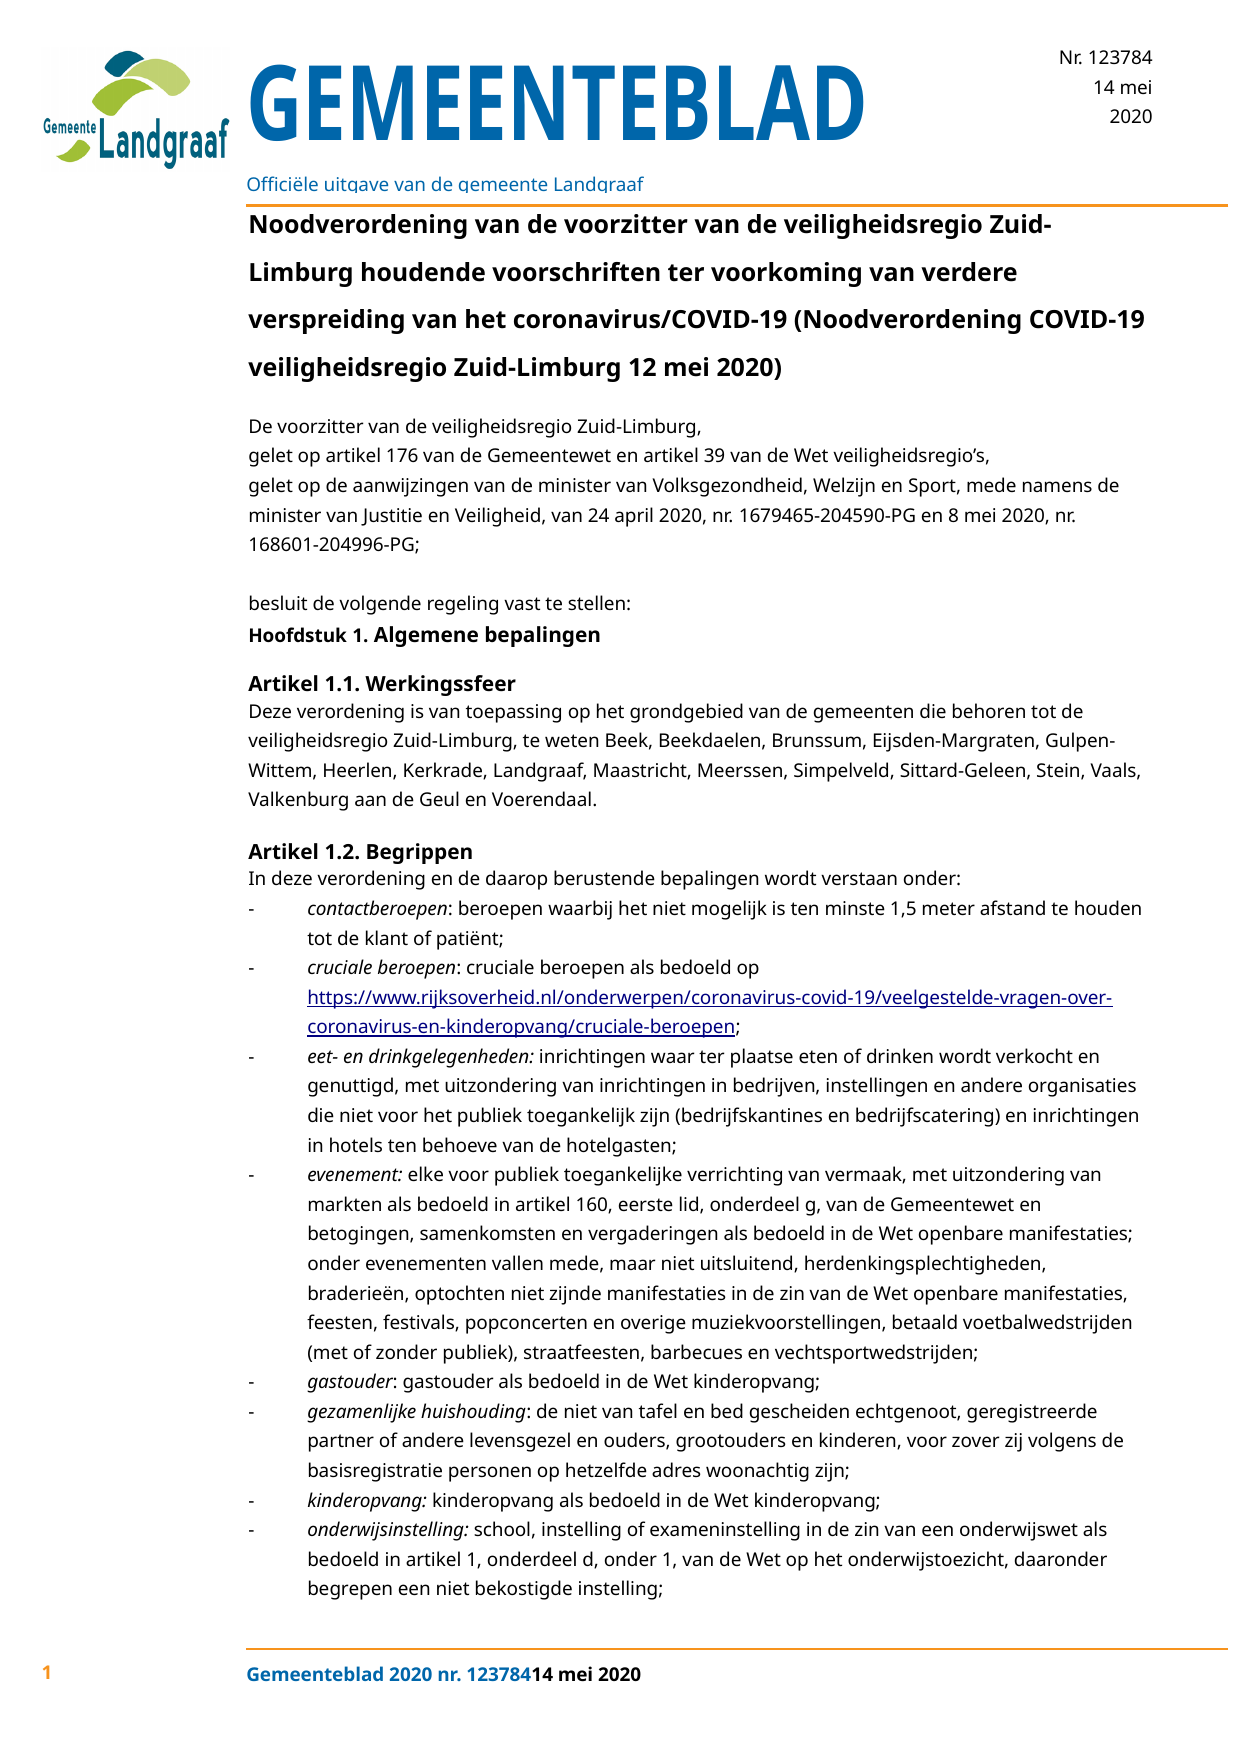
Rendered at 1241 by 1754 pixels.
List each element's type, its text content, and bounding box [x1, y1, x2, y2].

list onderwijsinstelling: school, instelling of exameninstelling in de zin van een onderwijswet als bedoeld in artikel 1, onderdeel d, onder 1, van de Wet op het onderwijstoezicht, daaronder begrepen een niet bekostigde instelling; [248, 1516, 1152, 1601]
text Noodverordening van de voorzitter van de veiligheidsregio Zuid-Limburg houdende voorschriften ter voorkoming van verdere verspreiding van het coronavirus/COVID-19 (Noodverordening COVID-19 veiligheidsregio Zuid-Limburg 12 mei 2020) [248, 207, 1152, 384]
list eet- en drinkgelegenheden: inrichtingen waar ter plaatse eten of drinken wordt verkocht en genuttigd, met uitzondering van inrichtingen in bedrijven, instellingen en andere organisaties die niet voor het publiek toegankelijk zijn (bedrijfskantines en bedrijfscatering) en inrichtingen in hotels ten behoeve van de hotelgasten; [248, 1043, 1152, 1157]
text De voorzitter van de veiligheidsregio Zuid-Limburg, [248, 413, 1152, 439]
text Artikel 1.2. Begrippen [248, 837, 1152, 866]
list contactberoepen: beroepen waarbij het niet mogelijk is ten minste 1,5 meter afstand te houden tot de klant of patiënt; [248, 895, 1152, 950]
picture [41, 47, 231, 172]
text Deze verordening is van toepassing op het grondgebied van de gemeenten die behoren tot de veiligheidsregio Zuid-Limburg, te weten Beek, Beekdaelen, Brunssum, Eijsden-Margraten, Gulpen-Wittem, Heerlen, Kerkrade, Landgraaf, Maastricht, Meerssen, Simpelveld, Sittard-Geleen, Stein, Vaals, Valkenburg aan de Geul en Voerendaal. [248, 698, 1152, 812]
list evenement: elke voor publiek toegankelijke verrichting van vermaak, met uitzondering van markten als bedoeld in artikel 160, eerste lid, onderdeel g, van de Gemeentewet en betogingen, samenkomsten en vergaderingen als bedoeld in de Wet openbare manifestaties; onder evenementen vallen mede, maar niet uitsluitend, herdenkingsplechtigheden, braderieën, optochten niet zijnde manifestaties in de zin van de Wet openbare manifestaties, feesten, festivals, popconcerten en overige muziekvoorstellingen, betaald voetbalwedstrijden (met of zonder publiek), straatfeesten, barbecues en vechtsportwedstrijden; [248, 1161, 1152, 1364]
text Hoofdstuk 1. Algemene bepalingen [248, 620, 1152, 649]
list gezamenlijke huishouding: de niet van tafel en bed gescheiden echtgenoot, geregistreerde partner of andere levensgezel en ouders, grootouders en kinderen, voor zover zij volgens de basisregistratie personen op hetzelfde adres woonachtig zijn; [248, 1398, 1152, 1483]
list kinderopvang: kinderopvang als bedoeld in de Wet kinderopvang; [248, 1487, 1152, 1512]
text Artikel 1.1. Werkingssfeer [248, 669, 1152, 698]
text gelet op artikel 176 van de Gemeentewet en artikel 39 van de Wet veiligheidsregio’s, [248, 443, 1152, 468]
list cruciale beroepen: cruciale beroepen als bedoeld op https://www.rijksoverheid.nl/onderwerpen/coronavirus-covid-19/veelgestelde-vragen-over-coronavirus-en-kinderopvang/cruciale-beroepen; [248, 954, 1152, 1039]
list gastouder: gastouder als bedoeld in de Wet kinderopvang; [248, 1368, 1152, 1394]
text besluit de volgende regeling vast te stellen: [248, 591, 1152, 616]
text gelet op de aanwijzingen van de minister van Volksgezondheid, Welzijn en Sport, mede namens de minister van Justitie en Veiligheid, van 24 april 2020, nr. 1679465-204590-PG en 8 mei 2020, nr. 168601-204996-PG; [248, 472, 1152, 557]
text In deze verordening en de daarop berustende bepalingen wordt verstaan onder: [248, 866, 1152, 891]
